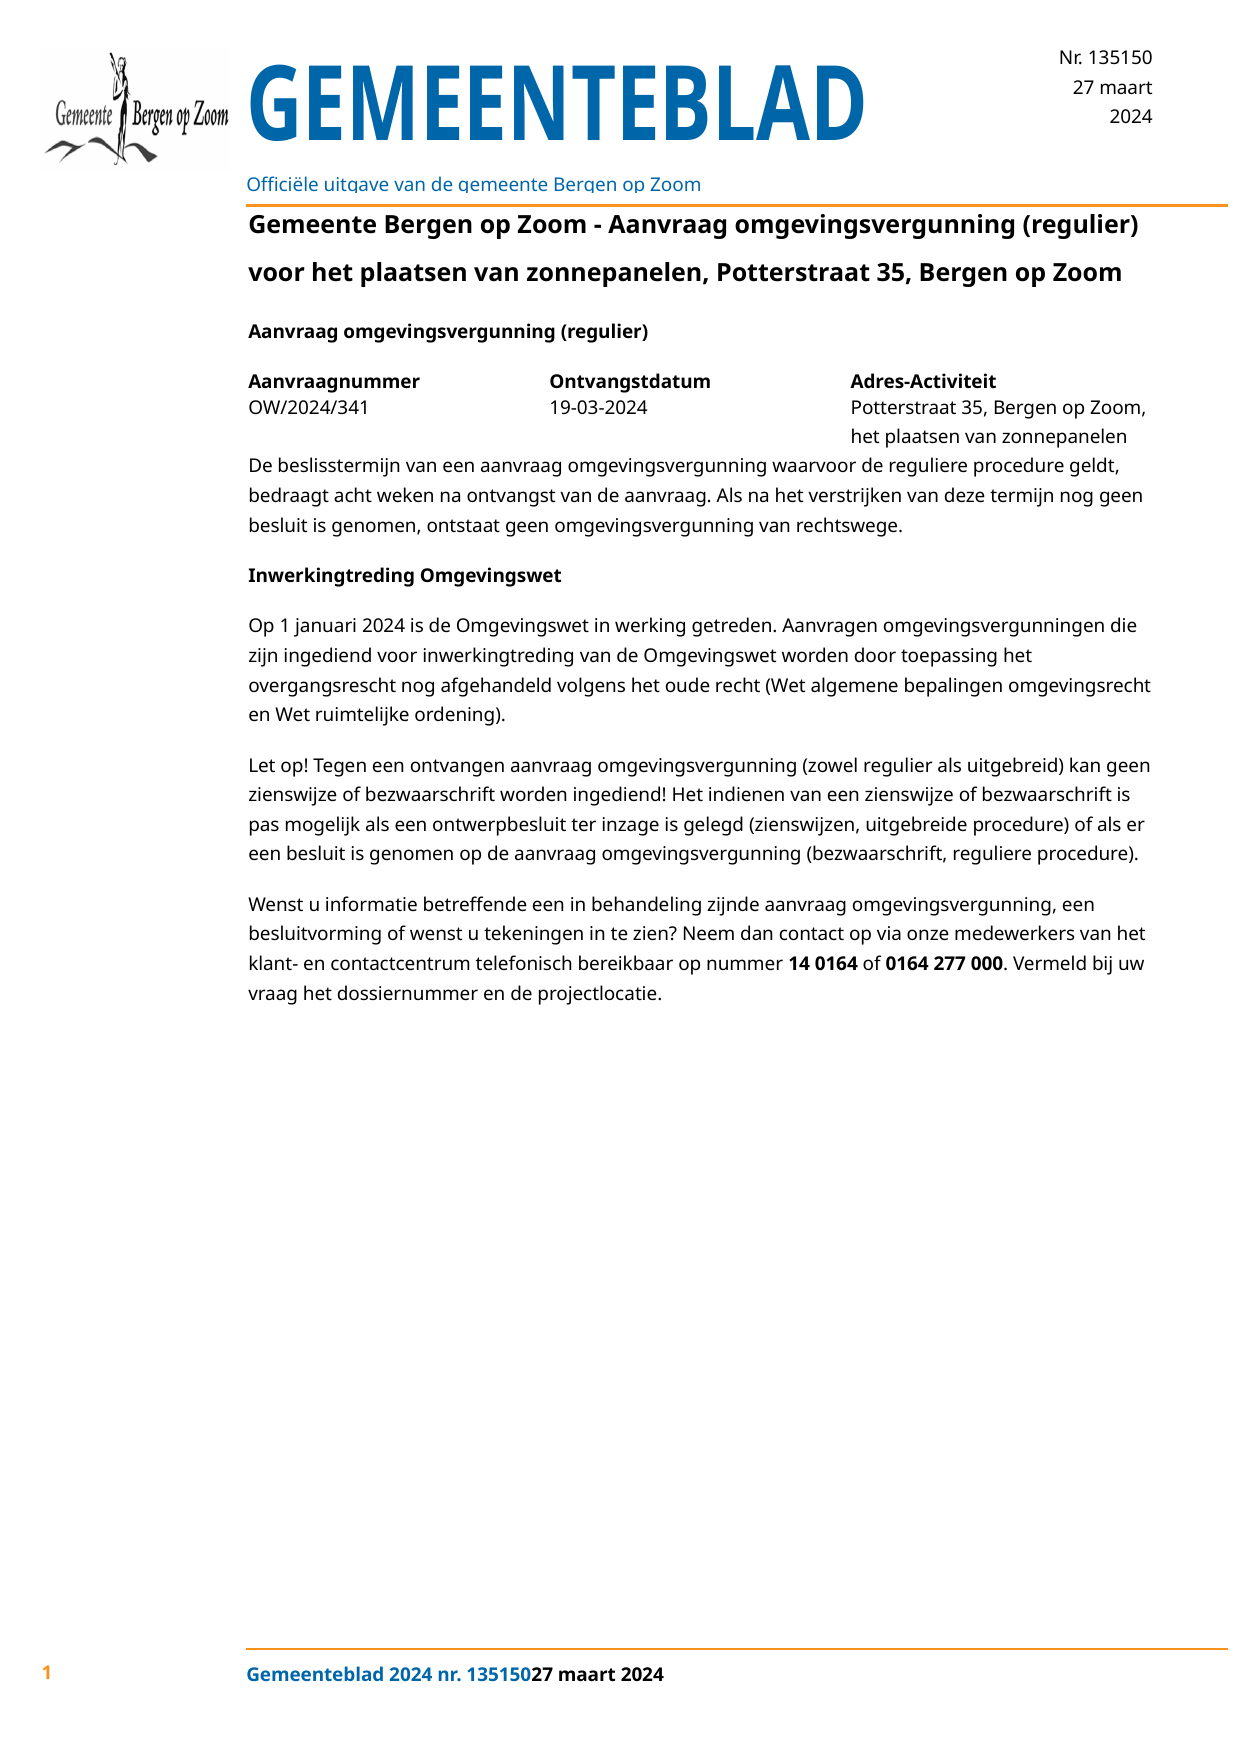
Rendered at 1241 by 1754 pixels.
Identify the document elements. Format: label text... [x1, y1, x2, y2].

text Wenst u informatie betreffende een in behandeling zijnde aanvraag omgevingsvergunning, een besluitvorming of wenst u tekeningen in te zien? Neem dan contact op via onze medewerkers van het klant- en contactcentrum telefonisch bereikbaar op nummer 14 0164 of 0164 277 000. Vermeld bij uw vraag het dossiernummer en de projectlocatie. [248, 891, 1152, 1006]
text Inwerkingtreding Omgevingswet [248, 562, 1152, 588]
text Op 1 januari 2024 is de Omgevingswet in werking getreden. Aanvragen omgevingsvergunningen die zijn ingediend voor inwerkingtreding van de Omgevingswet worden door toepassing het overgangsrescht nog afgehandeld volgens het oude recht (Wet algemene bepalingen omgevingsrecht en Wet ruimtelijke ordening). [248, 613, 1152, 727]
table_cell Potterstraat 35, Bergen op Zoom, het plaatsen van zonnepanelen [850, 394, 1152, 449]
table_cell OW/2024/341 [248, 394, 549, 449]
table_header Aanvraagnummer [248, 369, 549, 394]
text Gemeente Bergen op Zoom - Aanvraag omgevingsvergunning (regulier) voor het plaatsen van zonnepanelen, Potterstraat 35, Bergen op Zoom [248, 207, 1152, 288]
table_cell 19-03-2024 [549, 394, 850, 449]
text De beslisstermijn van een aanvraag omgevingsvergunning waarvoor de reguliere procedure geldt, bedraagt acht weken na ontvangst van de aanvraag. Als na het verstrijken van deze termijn nog geen besluit is genomen, ontstaat geen omgevingsvergunning van rechtswege. [248, 453, 1152, 538]
text Aanvraag omgevingsvergunning (regulier) [248, 318, 1152, 344]
table_header Ontvangstdatum [549, 369, 850, 394]
table_header Adres-Activiteit [850, 369, 1152, 394]
picture [41, 47, 231, 172]
text Let op! Tegen een ontvangen aanvraag omgevingsvergunning (zowel regulier als uitgebreid) kan geen zienswijze of bezwaarschrift worden ingediend! Het indienen van een zienswijze of bezwaarschrift is pas mogelijk als een ontwerpbesluit ter inzage is gelegd (zienswijzen, uitgebreide procedure) of als er een besluit is genomen op de aanvraag omgevingsvergunning (bezwaarschrift, reguliere procedure). [248, 752, 1152, 866]
